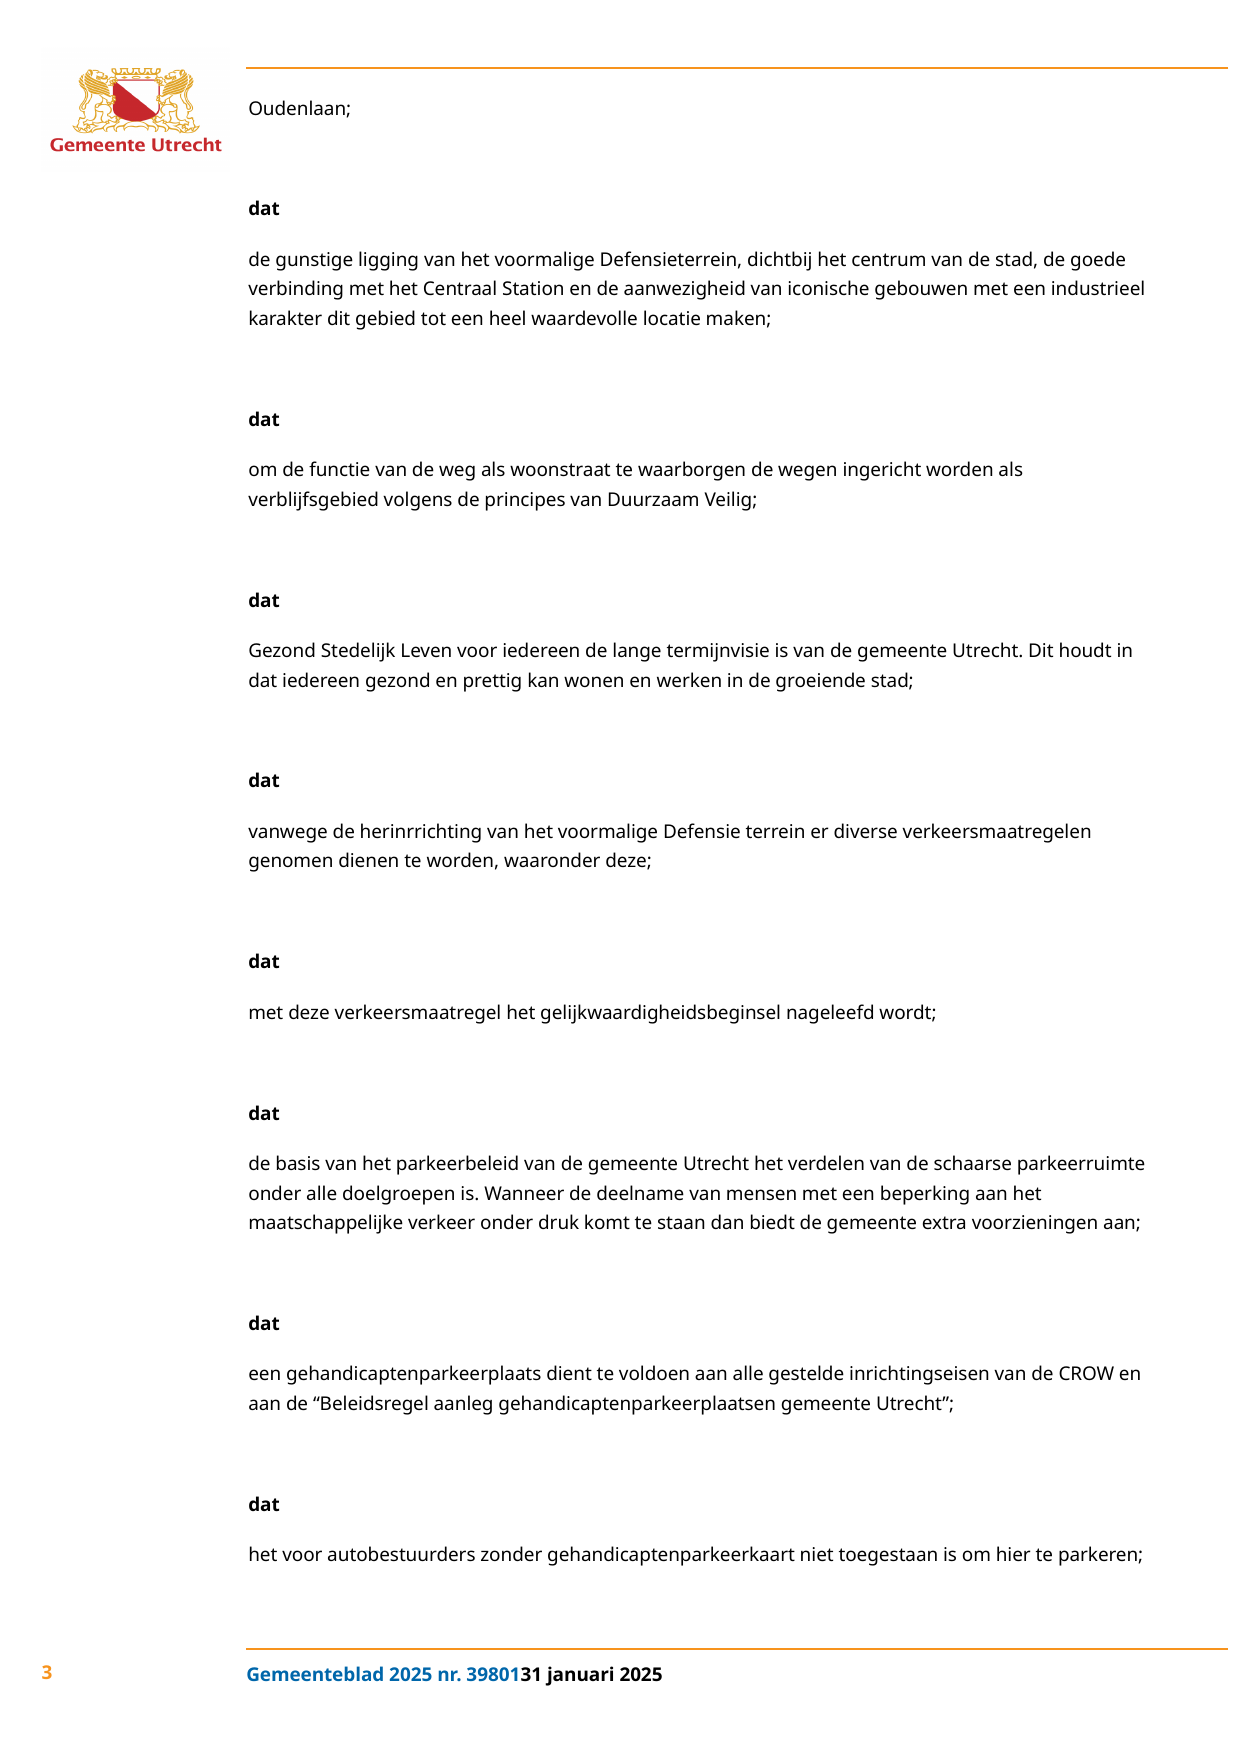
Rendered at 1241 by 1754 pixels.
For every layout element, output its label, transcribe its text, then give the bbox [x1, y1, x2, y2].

picture [41, 47, 231, 172]
text de gunstige ligging van het voormalige Defensieterrein, dichtbij het centrum van de stad, de goede verbinding met het Centraal Station en de aanwezigheid van iconische gebouwen met een industrieel karakter dit gebied tot een heel waardevolle locatie maken; [248, 246, 1152, 331]
text Gezond Stedelijk Leven voor iedereen de lange termijnvisie is van de gemeente Utrecht. Dit houdt in dat iedereen gezond en prettig kan wonen en werken in de groeiende stad; [248, 637, 1152, 693]
text vanwege de herinrrichting van het voormalige Defensie terrein er diverse verkeersmaatregelen genomen dienen te worden, waaronder deze; [248, 818, 1152, 873]
text het voor autobestuurders zonder gehandicaptenparkeerkaart niet toegestaan is om hier te parkeren; [248, 1541, 1152, 1567]
text dat [248, 406, 1152, 432]
text dat [248, 768, 1152, 793]
text Oudenlaan; [248, 95, 1152, 121]
text dat [248, 196, 1152, 221]
text met deze verkeersmaatregel het gelijkwaardigheidsbeginsel nageleefd wordt; [248, 999, 1152, 1025]
text de basis van het parkeerbeleid van de gemeente Utrecht het verdelen van de schaarse parkeerruimte onder alle doelgroepen is. Wanneer de deelname van mensen met een beperking aan het maatschappelijke verkeer onder druk komt te staan dan biedt de gemeente extra voorzieningen aan; [248, 1150, 1152, 1235]
text om de functie van de weg als woonstraat te waarborgen de wegen ingericht worden als verblijfsgebied volgens de principes van Duurzaam Veilig; [248, 456, 1152, 512]
text dat [248, 587, 1152, 613]
text een gehandicaptenparkeerplaats dient te voldoen aan alle gestelde inrichtingseisen van de CROW en aan de “Beleidsregel aanleg gehandicaptenparkeerplaatsen gemeente Utrecht”; [248, 1361, 1152, 1416]
text dat [248, 1100, 1152, 1126]
text dat [248, 1310, 1152, 1336]
text dat [248, 1491, 1152, 1517]
text dat [248, 948, 1152, 974]
